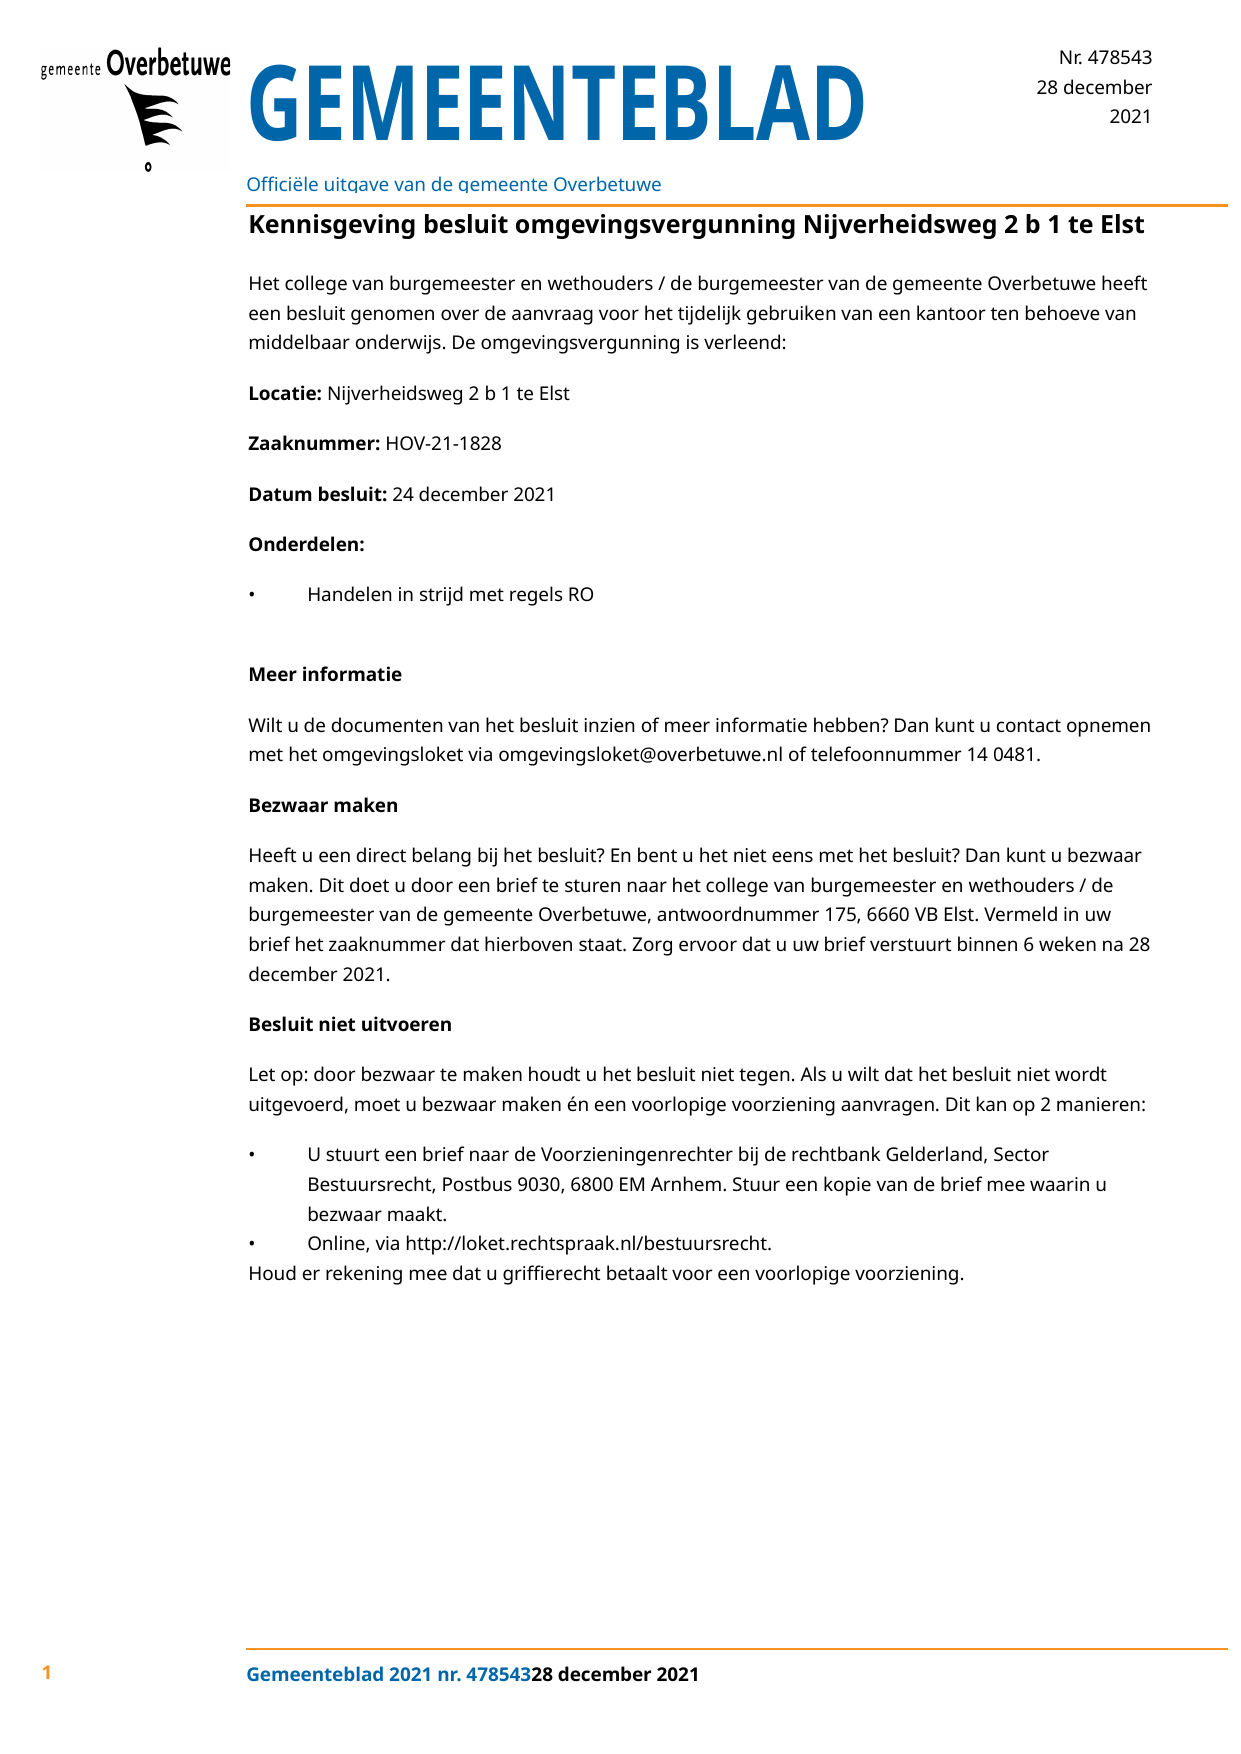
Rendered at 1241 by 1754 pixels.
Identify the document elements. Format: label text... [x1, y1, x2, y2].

picture [41, 47, 231, 172]
text Locatie: Nijverheidsweg 2 b 1 te Elst [248, 380, 1152, 406]
text Wilt u de documenten van het besluit inzien of meer informatie hebben? Dan kunt u contact opnemen met het omgevingsloket via omgevingsloket@overbetuwe.nl of telefoonnummer 14 0481. [248, 712, 1152, 767]
list U stuurt een brief naar de Voorzieningenrechter bij de rechtbank Gelderland, Sector Bestuursrecht, Postbus 9030, 6800 EM Arnhem. Stuur een kopie van de brief mee waarin u bezwaar maakt. [248, 1142, 1152, 1226]
text Kennisgeving besluit omgevingsvergunning Nijverheidsweg 2 b 1 te Elst [248, 207, 1152, 241]
text Datum besluit: 24 december 2021 [248, 481, 1152, 506]
text Meer informatie [248, 662, 1152, 687]
text Onderdelen: [248, 531, 1152, 557]
text Let op: door bezwaar te maken houdt u het besluit niet tegen. Als u wilt dat het besluit niet wordt uitgevoerd, moet u bezwaar maken én een voorlopige voorziening aanvragen. Dit kan op 2 manieren: [248, 1062, 1152, 1117]
text Bezwaar maken [248, 792, 1152, 818]
text Houd er rekening mee dat u griffierecht betaalt voor een voorlopige voorziening. [248, 1260, 1152, 1286]
list Online, via http://loket.rechtspraak.nl/bestuursrecht. [248, 1230, 1152, 1256]
text Heeft u een direct belang bij het besluit? En bent u het niet eens met het besluit? Dan kunt u bezwaar maken. Dit doet u door een brief te sturen naar het college van burgemeester en wethouders / de burgemeester van de gemeente Overbetuwe, antwoordnummer 175, 6660 VB Elst. Vermeld in uw brief het zaaknummer dat hierboven staat. Zorg ervoor dat u uw brief verstuurt binnen 6 weken na 28 december 2021. [248, 842, 1152, 986]
text Besluit niet uitvoeren [248, 1011, 1152, 1037]
text Zaaknummer: HOV-21-1828 [248, 430, 1152, 456]
text Het college van burgemeester en wethouders / de burgemeester van de gemeente Overbetuwe heeft een besluit genomen over de aanvraag voor het tijdelijk gebruiken van een kantoor ten behoeve van middelbaar onderwijs. De omgevingsvergunning is verleend: [248, 270, 1152, 355]
list Handelen in strijd met regels RO [248, 582, 1152, 607]
